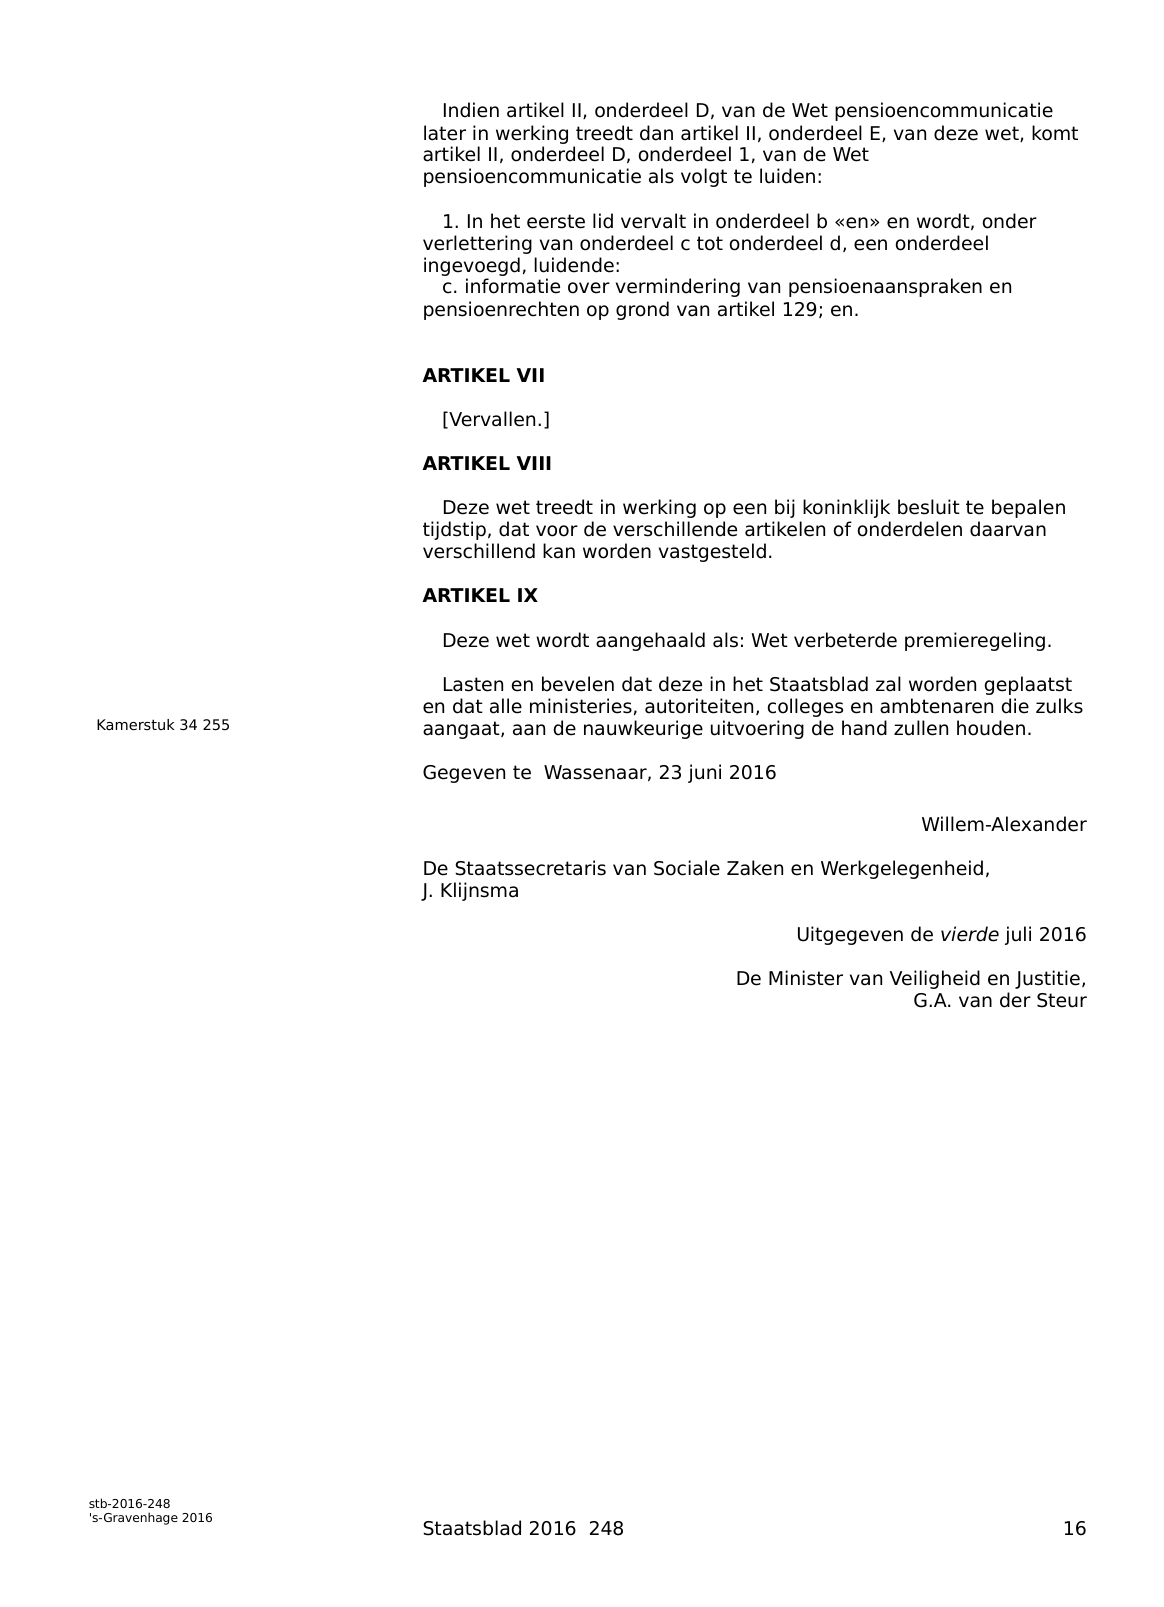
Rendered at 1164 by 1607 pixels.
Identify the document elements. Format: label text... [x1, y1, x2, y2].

text [Vervallen.] [422, 409, 1087, 431]
text Deze wet treedt in werking op een bij koninklijk besluit te bepalen tijdstip, dat voor de verschillende artikelen of onderdelen daarvan verschillend kan worden vastgesteld. [422, 497, 1087, 563]
text De Staatssecretaris van Sociale Zaken en Werkgelegenheid, J. Klijnsma [422, 858, 1087, 902]
text Uitgegeven de vierde juli 2016 [422, 924, 1087, 946]
subtitle ARTIKEL IX [422, 585, 1087, 607]
text Deze wet wordt aangehaald als: Wet verbeterde premieregeling. [422, 629, 1087, 652]
text Gegeven te Wassenaar, 23 juni 2016 [422, 762, 1087, 784]
text De Minister van Veiligheid en Justitie, G.A. van der Steur [422, 968, 1087, 1012]
text c. informatie over vermindering van pensioenaanspraken en pensioenrechten op grond van artikel 129; en. [422, 276, 1087, 320]
subtitle ARTIKEL VIII [422, 453, 1087, 475]
text 's-Gravenhage 2016 [88, 1511, 323, 1525]
text Lasten en bevelen dat deze in het Staatsblad zal worden geplaatst en dat alle ministeries, autoriteiten, colleges en ambtenaren die zulks aangaat, aan de nauwkeurige uitvoering de hand zullen houden. [422, 674, 1087, 740]
text Kamerstuk 34 255 [77, 717, 396, 734]
text stb-2016-248 [88, 1497, 323, 1511]
subtitle ARTIKEL VII [422, 365, 1087, 387]
text Indien artikel II, onderdeel D, van de Wet pensioencommunicatie later in werking treedt dan artikel II, onderdeel E, van deze wet, komt artikel II, onderdeel D, onderdeel 1, van de Wet pensioencommunicatie als volgt te luiden: [422, 100, 1087, 188]
text 1. In het eerste lid vervalt in onderdeel b «en» en wordt, onder verlettering van onderdeel c tot onderdeel d, een onderdeel ingevoegd, luidende: [422, 211, 1087, 276]
text Willem-Alexander [422, 814, 1087, 836]
